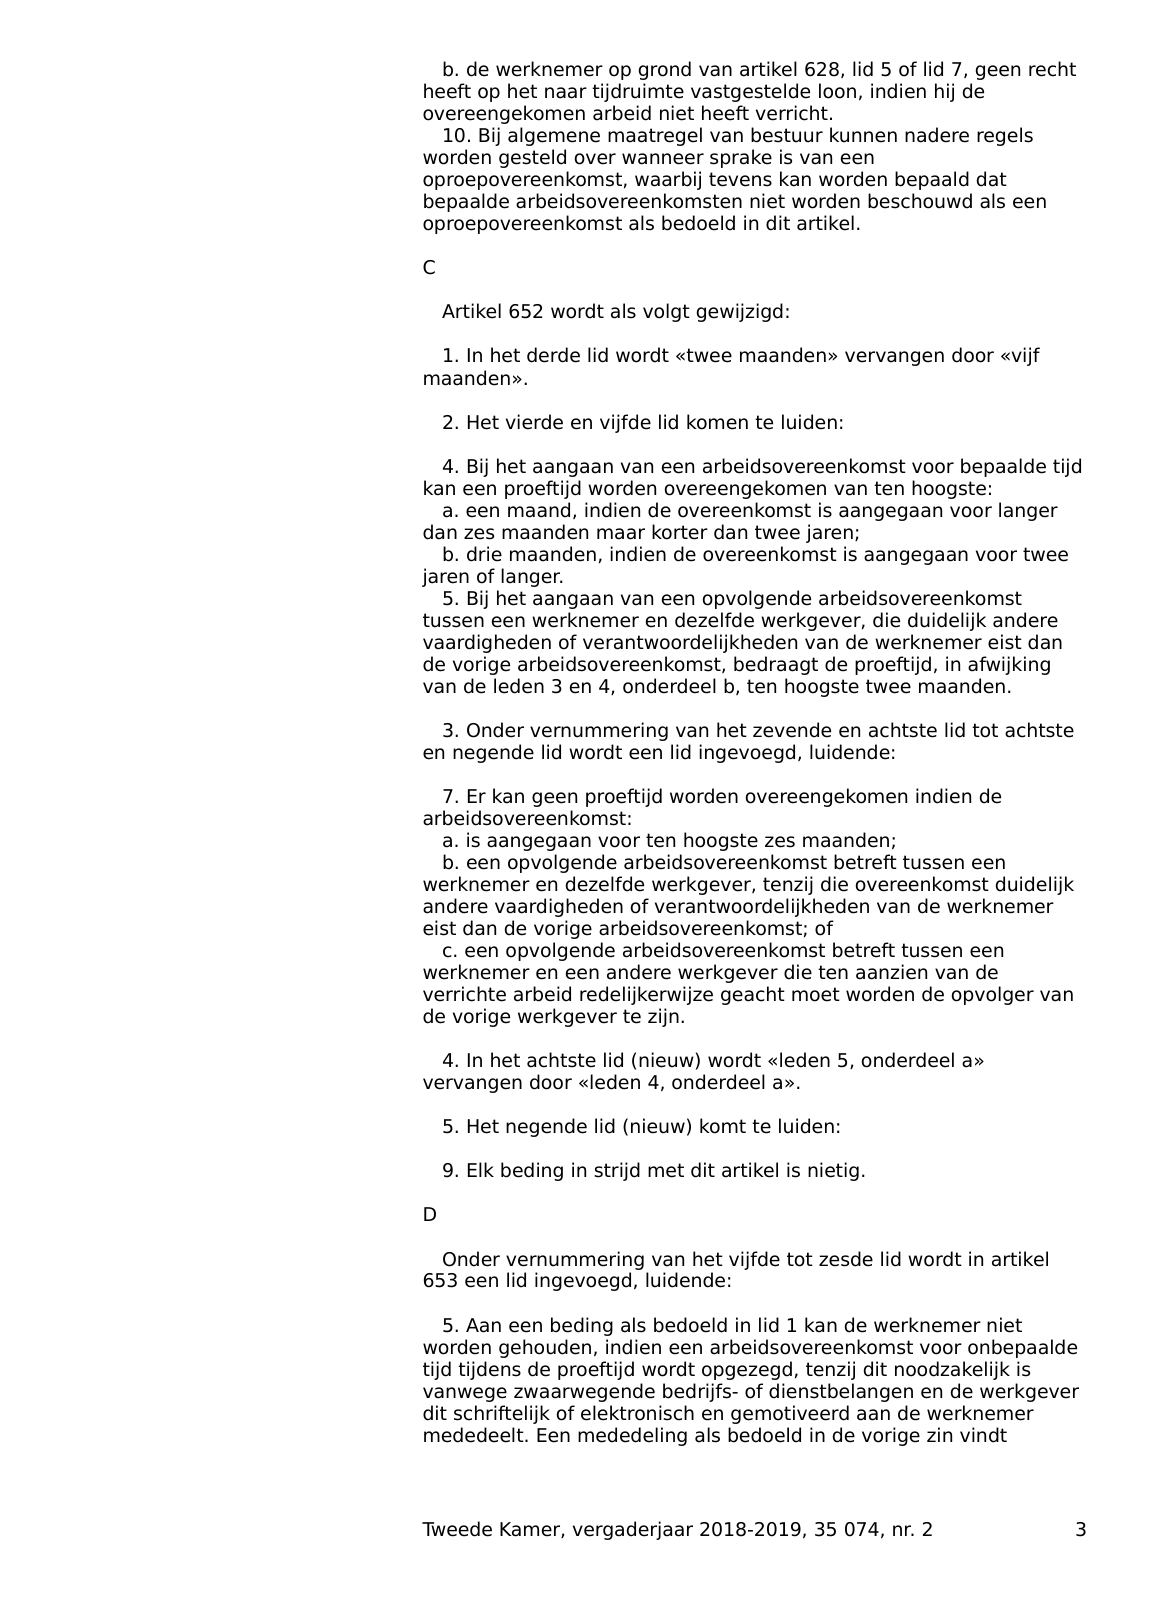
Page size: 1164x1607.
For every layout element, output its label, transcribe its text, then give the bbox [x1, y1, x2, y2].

text 7. Er kan geen proeftijd worden overeengekomen indien de arbeidsovereenkomst: [422, 786, 1087, 830]
text 5. Bij het aangaan van een opvolgende arbeidsovereenkomst tussen een werknemer en dezelfde werkgever, die duidelijk andere vaardigheden of verantwoordelijkheden van de werknemer eist dan de vorige arbeidsovereenkomst, bedraagt de proeftijd, in afwijking van de leden 3 en 4, onderdeel b, ten hoogste twee maanden. [422, 588, 1087, 697]
text 2. Het vierde en vijfde lid komen te luiden: [422, 412, 1087, 433]
text a. een maand, indien de overeenkomst is aangegaan voor langer dan zes maanden maar korter dan twee jaren; [422, 500, 1087, 544]
text b. een opvolgende arbeidsovereenkomst betreft tussen een werknemer en dezelfde werkgever, tenzij die overeenkomst duidelijk andere vaardigheden of verantwoordelijkheden van de werknemer eist dan de vorige arbeidsovereenkomst; of [422, 852, 1087, 940]
text c. een opvolgende arbeidsovereenkomst betreft tussen een werknemer en een andere werkgever die ten aanzien van de verrichte arbeid redelijkerwijze geacht moet worden de opvolger van de vorige werkgever te zijn. [422, 940, 1087, 1028]
text 9. Elk beding in strijd met dit artikel is nietig. [422, 1160, 1087, 1182]
text 10. Bij algemene maatregel van bestuur kunnen nadere regels worden gesteld over wanneer sprake is van een oproepovereenkomst, waarbij tevens kan worden bepaald dat bepaalde arbeidsovereenkomsten niet worden beschouwd als een oproepovereenkomst als bedoeld in dit artikel. [422, 125, 1087, 235]
text 1. In het derde lid wordt «twee maanden» vervangen door «vijf maanden». [422, 345, 1087, 389]
text 5. Aan een beding als bedoeld in lid 1 kan de werknemer niet worden gehouden, indien een arbeidsovereenkomst voor onbepaalde tijd tijdens de proeftijd wordt opgezegd, tenzij dit noodzakelijk is vanwege zwaarwegende bedrijfs- of dienstbelangen en de werkgever dit schriftelijk of elektronisch en gemotiveerd aan de werknemer mededeelt. Een mededeling als bedoeld in de vorige zin vindt [422, 1314, 1087, 1446]
text 5. Het negende lid (nieuw) komt te luiden: [422, 1116, 1087, 1138]
text b. de werknemer op grond van artikel 628, lid 5 of lid 7, geen recht heeft op het naar tijdruimte vastgestelde loon, indien hij de overeengekomen arbeid niet heeft verricht. [422, 59, 1087, 125]
text 4. In het achtste lid (nieuw) wordt «leden 5, onderdeel a» vervangen door «leden 4, onderdeel a». [422, 1050, 1087, 1094]
text 3. Onder vernummering van het zevende en achtste lid tot achtste en negende lid wordt een lid ingevoegd, luidende: [422, 720, 1087, 764]
text a. is aangegaan voor ten hoogste zes maanden; [422, 830, 1087, 852]
text Onder vernummering van het vijfde tot zesde lid wordt in artikel 653 een lid ingevoegd, luidende: [422, 1248, 1087, 1292]
text D [422, 1204, 1087, 1226]
text Artikel 652 wordt als volgt gewijzigd: [422, 301, 1087, 323]
text 4. Bij het aangaan van een arbeidsovereenkomst voor bepaalde tijd kan een proeftijd worden overeengekomen van ten hoogste: [422, 456, 1087, 500]
text b. drie maanden, indien de overeenkomst is aangegaan voor twee jaren of langer. [422, 544, 1087, 588]
text C [422, 257, 1087, 279]
